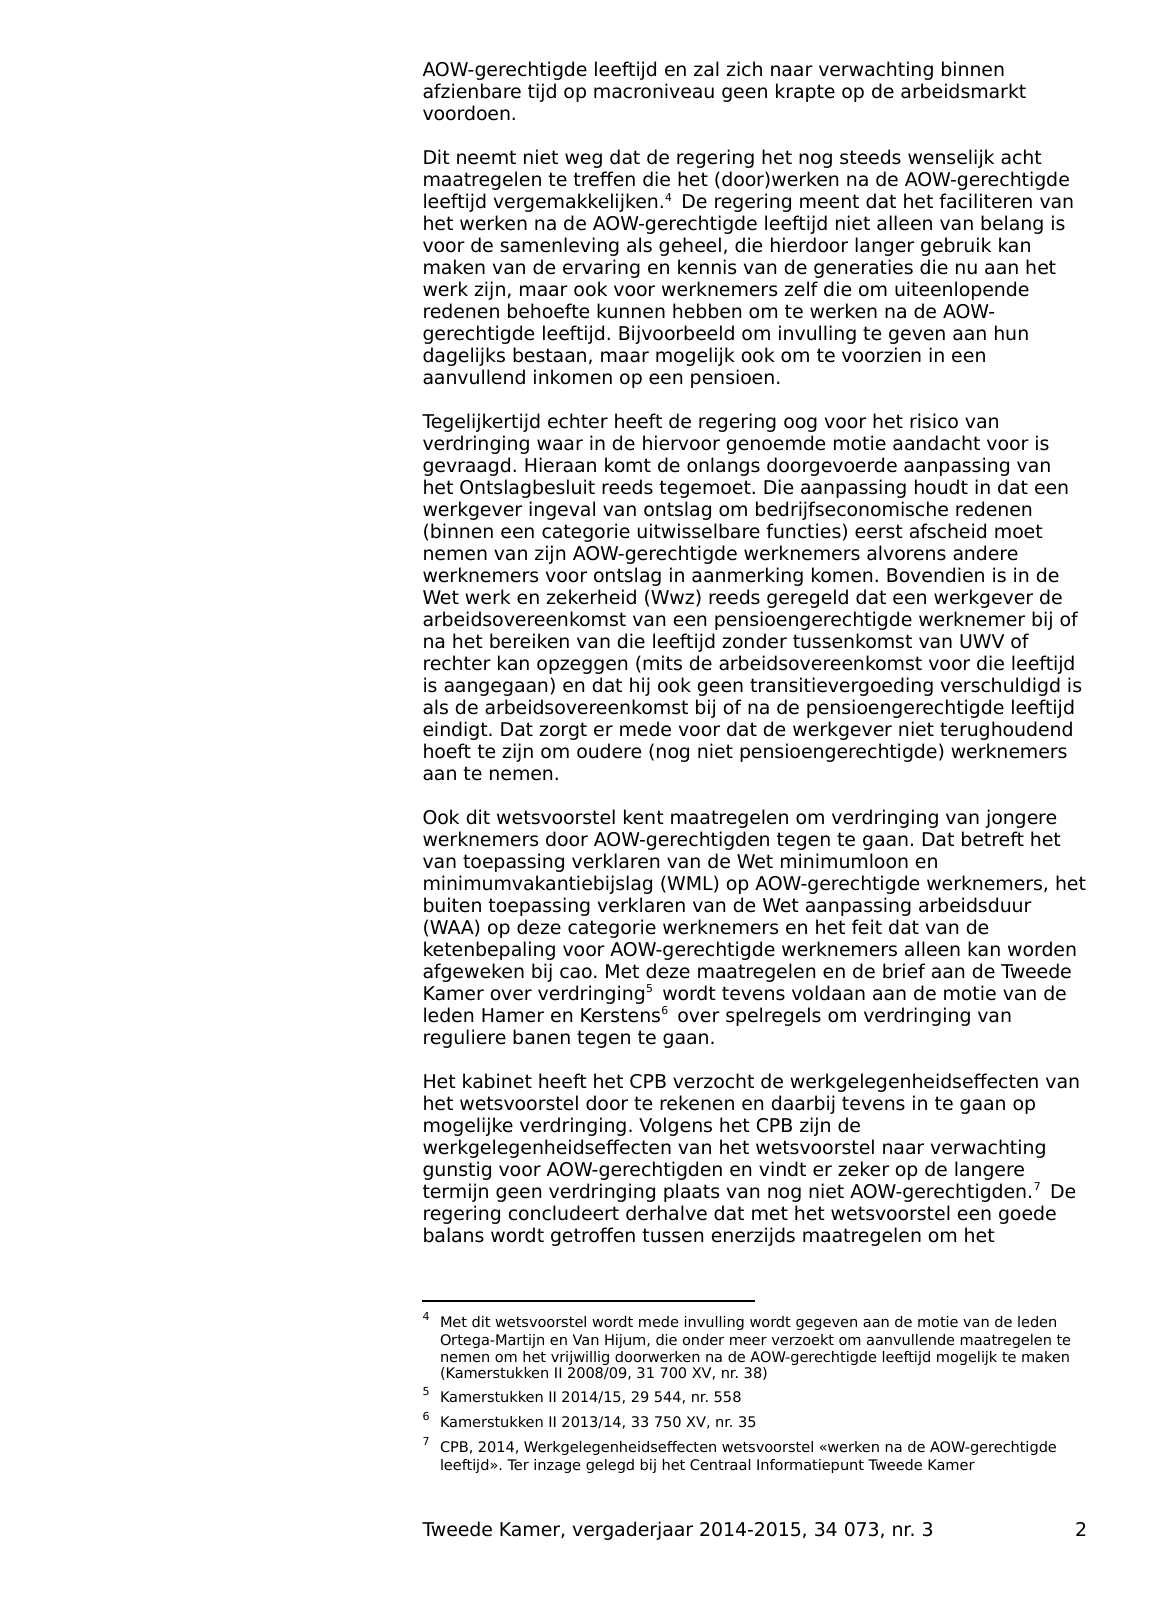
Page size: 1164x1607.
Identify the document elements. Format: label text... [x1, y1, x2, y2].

text AOW-gerechtigde leeftijd en zal zich naar verwachting binnen afzienbare tijd op macroniveau geen krapte op de arbeidsmarkt voordoen. [422, 59, 1087, 125]
text Dit neemt niet weg dat de regering het nog steeds wenselijk acht maatregelen te treffen die het (door)werken na de AOW-gerechtigde leeftijd vergemakkelijken. De regering meent dat het faciliteren van het werken na de AOW-gerechtigde leeftijd niet alleen van belang is voor de samenleving als geheel, die hierdoor langer gebruik kan maken van de ervaring en kennis van de generaties die nu aan het werk zijn, maar ook voor werknemers zelf die om uiteenlopende redenen behoefte kunnen hebben om te werken na de AOW-gerechtigde leeftijd. Bijvoorbeeld om invulling te geven aan hun dagelijks bestaan, maar mogelijk ook om te voorzien in een aanvullend inkomen op een pensioen. [422, 147, 1087, 389]
text Met dit wetsvoorstel wordt mede invulling wordt gegeven aan de motie van de leden Ortega-Martijn en Van Hijum, die onder meer verzoekt om aanvullende maatregelen te nemen om het vrijwillig doorwerken na de AOW-gerechtigde leeftijd mogelijk te maken (Kamerstukken II 2008/09, 31 700 XV, nr. 38) [422, 1310, 1087, 1382]
text Kamerstukken II 2013/14, 33 750 XV, nr. 35 [422, 1410, 1087, 1432]
text Tegelijkertijd echter heeft de regering oog voor het risico van verdringing waar in de hiervoor genoemde motie aandacht voor is gevraagd. Hieraan komt de onlangs doorgevoerde aanpassing van het Ontslagbesluit reeds tegemoet. Die aanpassing houdt in dat een werkgever ingeval van ontslag om bedrijfseconomische redenen (binnen een categorie uitwisselbare functies) eerst afscheid moet nemen van zijn AOW-gerechtigde werknemers alvorens andere werknemers voor ontslag in aanmerking komen. Bovendien is in de Wet werk en zekerheid (Wwz) reeds geregeld dat een werkgever de arbeidsovereenkomst van een pensioengerechtigde werknemer bij of na het bereiken van die leeftijd zonder tussenkomst van UWV of rechter kan opzeggen (mits de arbeidsovereenkomst voor die leeftijd is aangegaan) en dat hij ook geen transitievergoeding verschuldigd is als de arbeidsovereenkomst bij of na de pensioengerechtigde leeftijd eindigt. Dat zorgt er mede voor dat de werkgever niet terughoudend hoeft te zijn om oudere (nog niet pensioengerechtigde) werknemers aan te nemen. [422, 411, 1087, 785]
text Het kabinet heeft het CPB verzocht de werkgelegenheidseffecten van het wetsvoorstel door te rekenen en daarbij tevens in te gaan op mogelijke verdringing. Volgens het CPB zijn de werkgelegenheidseffecten van het wetsvoorstel naar verwachting gunstig voor AOW-gerechtigden en vindt er zeker op de langere termijn geen verdringing plaats van nog niet AOW-gerechtigden. De regering concludeert derhalve dat met het wetsvoorstel een goede balans wordt getroffen tussen enerzijds maatregelen om het [422, 1071, 1087, 1247]
text Ook dit wetsvoorstel kent maatregelen om verdringing van jongere werknemers door AOW-gerechtigden tegen te gaan. Dat betreft het van toepassing verklaren van de Wet minimumloon en minimumvakantiebijslag (WML) op AOW-gerechtigde werknemers, het buiten toepassing verklaren van de Wet aanpassing arbeidsduur (WAA) op deze categorie werknemers en het feit dat van de ketenbepaling voor AOW-gerechtigde werknemers alleen kan worden afgeweken bij cao. Met deze maatregelen en de brief aan de Tweede Kamer over verdringing wordt tevens voldaan aan de motie van de leden Hamer en Kerstens over spelregels om verdringing van reguliere banen tegen te gaan. [422, 807, 1087, 1049]
text Kamerstukken II 2014/15, 29 544, nr. 558 [422, 1385, 1087, 1407]
text CPB, 2014, Werkgelegenheidseffecten wetsvoorstel «werken na de AOW-gerechtigde leeftijd». Ter inzage gelegd bij het Centraal Informatiepunt Tweede Kamer [422, 1435, 1087, 1474]
